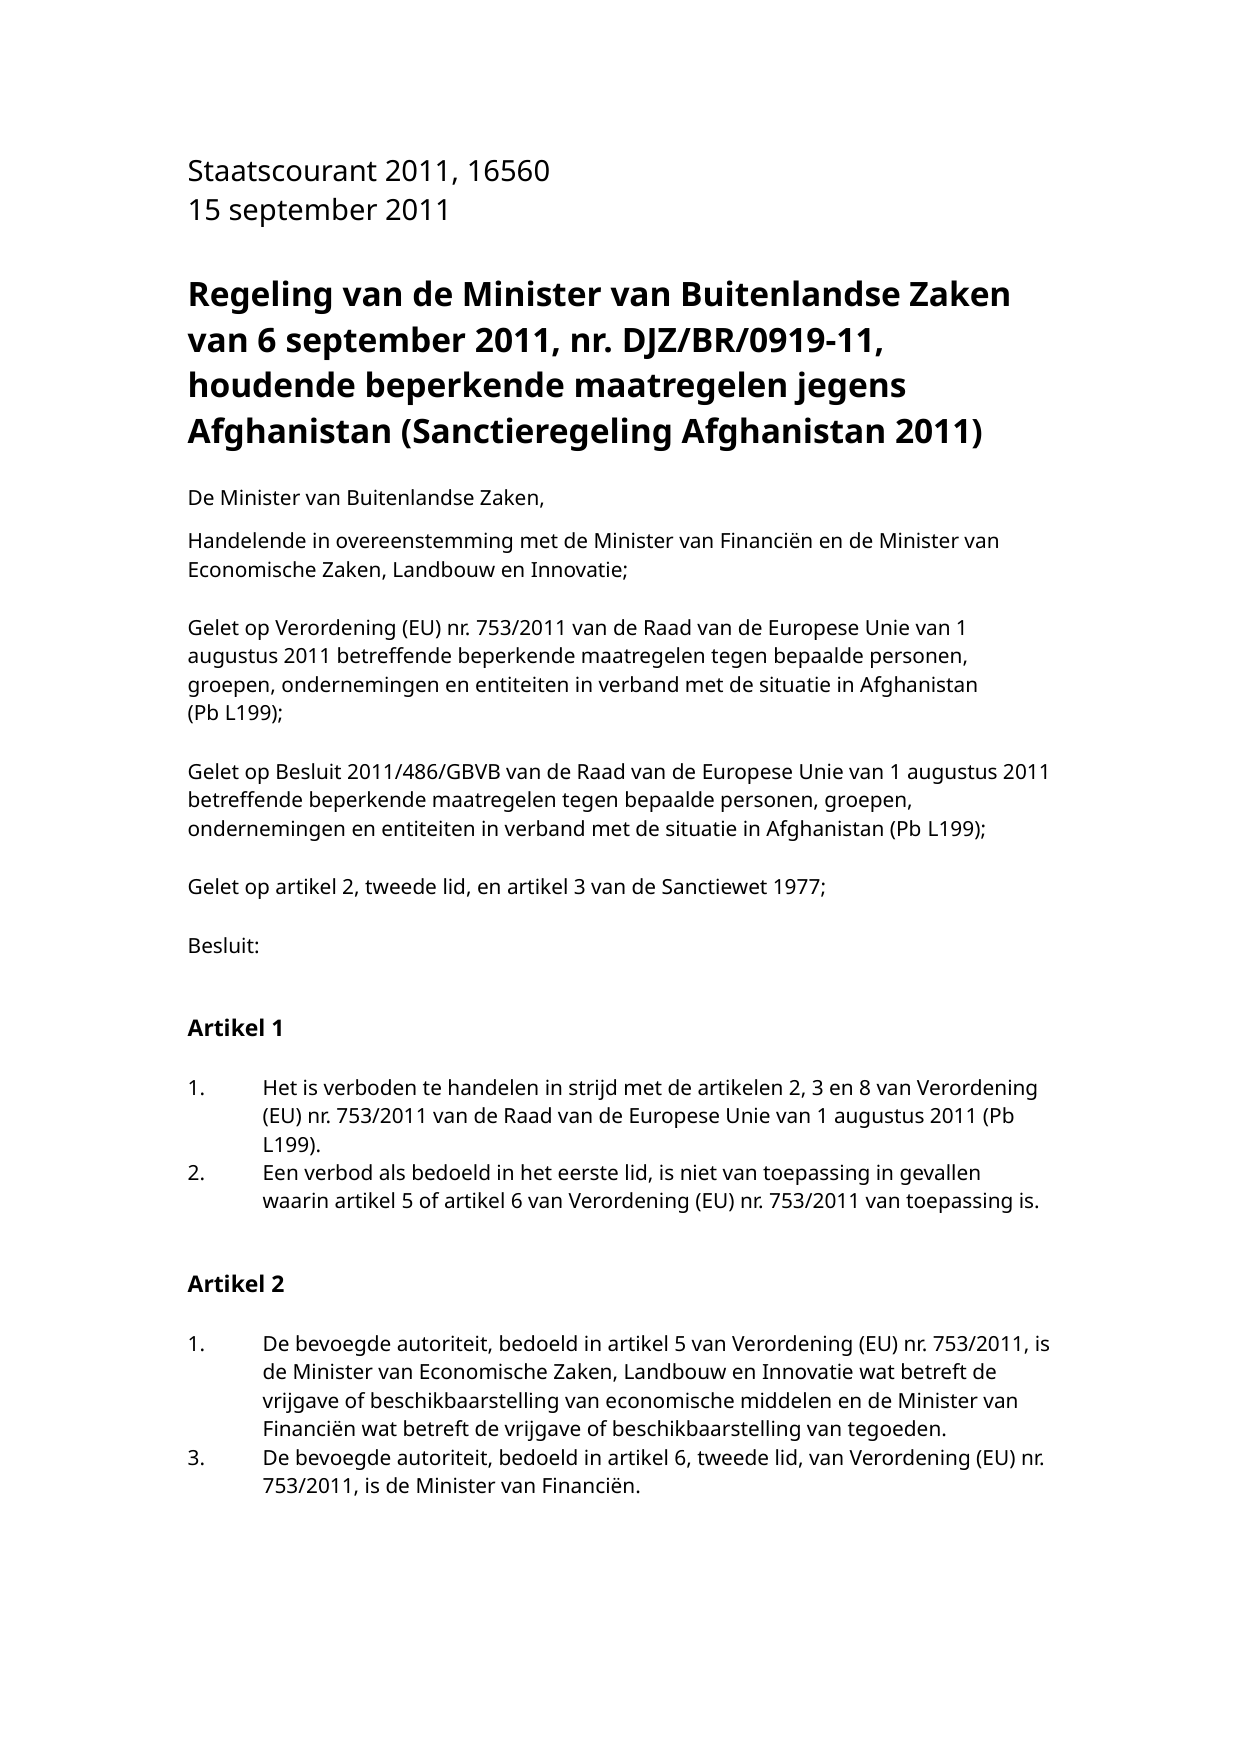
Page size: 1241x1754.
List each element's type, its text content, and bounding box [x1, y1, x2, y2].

text Handelende in overeenstemming met de Minister van Financiën en de Minister van Economische Zaken, Landbouw en Innovatie; [187, 526, 1053, 583]
list Het is verboden te handelen in strijd met de artikelen 2, 3 en 8 van Verordening (EU) nr. 753/2011 van de Raad van de Europese Unie van 1 augustus 2011 (Pb L199). [187, 1073, 1053, 1158]
text De Minister van Buitenlandse Zaken, [187, 483, 1053, 511]
text Besluit: [187, 931, 1053, 959]
list Een verbod als bedoeld in het eerste lid, is niet van toepassing in gevallen waarin artikel 5 of artikel 6 van Verordening (EU) nr. 753/2011 van toepassing is. [187, 1158, 1053, 1215]
subtitle Regeling van de Minister van Buitenlandse Zaken van 6 september 2011, nr. DJZ/BR/0919-11, houdende beperkende maatregelen jegens Afghanistan (Sanctieregeling Afghanistan 2011) [187, 271, 1053, 453]
list De bevoegde autoriteit, bedoeld in artikel 5 van Verordening (EU) nr. 753/2011, is de Minister van Economische Zaken, Landbouw en Innovatie wat betreft de vrijgave of beschikbaarstelling van economische middelen en de Minister van Financiën wat betreft de vrijgave of beschikbaarstelling van tegoeden. [187, 1329, 1053, 1443]
subtitle Artikel 2 [187, 1268, 1053, 1299]
subtitle Artikel 1 [187, 1012, 1053, 1043]
text Gelet op Verordening (EU) nr. 753/2011 van de Raad van de Europese Unie van 1 augustus 2011 betreffende beperkende maatregelen tegen bepaalde personen, groepen, ondernemingen en entiteiten in verband met de situatie in Afghanistan (Pb L199); [187, 613, 1053, 727]
text Gelet op artikel 2, tweede lid, en artikel 3 van de Sanctiewet 1977; [187, 872, 1053, 901]
text 15 september 2011 [187, 190, 1053, 229]
text Gelet op Besluit 2011/486/GBVB van de Raad van de Europese Unie van 1 augustus 2011 betreffende beperkende maatregelen tegen bepaalde personen, groepen, ondernemingen en entiteiten in verband met de situatie in Afghanistan (Pb L199); [187, 757, 1053, 842]
list De bevoegde autoriteit, bedoeld in artikel 6, tweede lid, van Verordening (EU) nr. 753/2011, is de Minister van Financiën. [187, 1443, 1053, 1499]
text Staatscourant 2011, 16560 [187, 150, 1053, 190]
